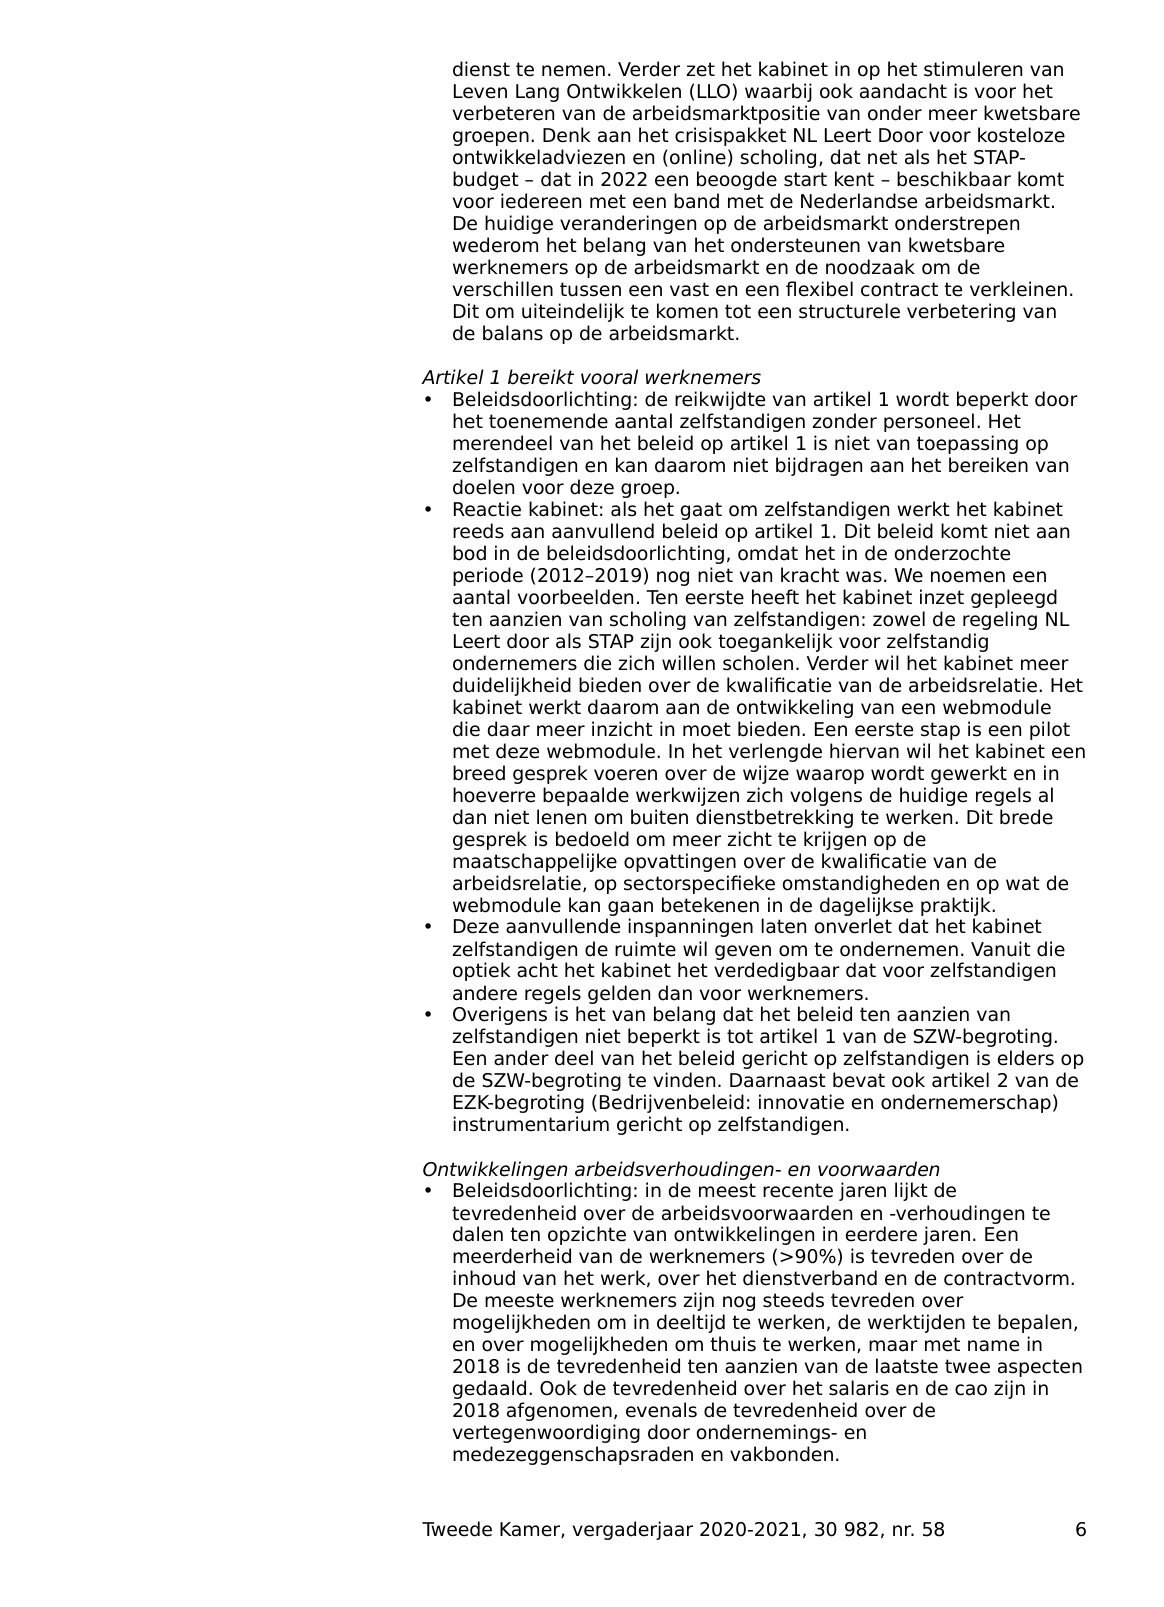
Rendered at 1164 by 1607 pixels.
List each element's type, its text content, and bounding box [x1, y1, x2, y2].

text • Overigens is het van belang dat het beleid ten aanzien van zelfstandigen niet beperkt is tot artikel 1 van de SZW-begroting. Een ander deel van het beleid gericht op zelfstandigen is elders op de SZW-begroting te vinden. Daarnaast bevat ook artikel 2 van de EZK-begroting (Bedrijvenbeleid: innovatie en ondernemerschap) instrumentarium gericht op zelfstandigen. [422, 1004, 1087, 1136]
text dienst te nemen. Verder zet het kabinet in op het stimuleren van Leven Lang Ontwikkelen (LLO) waarbij ook aandacht is voor het verbeteren van de arbeidsmarktpositie van onder meer kwetsbare groepen. Denk aan het crisispakket NL Leert Door voor kosteloze ontwikkeladviezen en (online) scholing, dat net als het STAP-budget – dat in 2022 een beoogde start kent – beschikbaar komt voor iedereen met een band met de Nederlandse arbeidsmarkt. De huidige veranderingen op de arbeidsmarkt onderstrepen wederom het belang van het ondersteunen van kwetsbare werknemers op de arbeidsmarkt en de noodzaak om de verschillen tussen een vast en een flexibel contract te verkleinen. Dit om uiteindelijk te komen tot een structurele verbetering van de balans op de arbeidsmarkt. [422, 59, 1087, 345]
subtitle Ontwikkelingen arbeidsverhoudingen- en voorwaarden [422, 1158, 1087, 1180]
text • Beleidsdoorlichting: de reikwijdte van artikel 1 wordt beperkt door het toenemende aantal zelfstandigen zonder personeel. Het merendeel van het beleid op artikel 1 is niet van toepassing op zelfstandigen en kan daarom niet bijdragen aan het bereiken van doelen voor deze groep. [422, 389, 1087, 499]
text • Beleidsdoorlichting: in de meest recente jaren lijkt de tevredenheid over de arbeidsvoorwaarden en -verhoudingen te dalen ten opzichte van ontwikkelingen in eerdere jaren. Een meerderheid van de werknemers (>90%) is tevreden over de inhoud van het werk, over het dienstverband en de contractvorm. De meeste werknemers zijn nog steeds tevreden over mogelijkheden om in deeltijd te werken, de werktijden te bepalen, en over mogelijkheden om thuis te werken, maar met name in 2018 is de tevredenheid ten aanzien van de laatste twee aspecten gedaald. Ook de tevredenheid over het salaris en de cao zijn in 2018 afgenomen, evenals de tevredenheid over de vertegenwoordiging door ondernemings- en medezeggenschapsraden en vakbonden. [422, 1180, 1087, 1466]
subtitle Artikel 1 bereikt vooral werknemers [422, 367, 1087, 389]
text • Reactie kabinet: als het gaat om zelfstandigen werkt het kabinet reeds aan aanvullend beleid op artikel 1. Dit beleid komt niet aan bod in de beleidsdoorlichting, omdat het in de onderzochte periode (2012–2019) nog niet van kracht was. We noemen een aantal voorbeelden. Ten eerste heeft het kabinet inzet gepleegd ten aanzien van scholing van zelfstandigen: zowel de regeling NL Leert door als STAP zijn ook toegankelijk voor zelfstandig ondernemers die zich willen scholen. Verder wil het kabinet meer duidelijkheid bieden over de kwalificatie van de arbeidsrelatie. Het kabinet werkt daarom aan de ontwikkeling van een webmodule die daar meer inzicht in moet bieden. Een eerste stap is een pilot met deze webmodule. In het verlengde hiervan wil het kabinet een breed gesprek voeren over de wijze waarop wordt gewerkt en in hoeverre bepaalde werkwijzen zich volgens de huidige regels al dan niet lenen om buiten dienstbetrekking te werken. Dit brede gesprek is bedoeld om meer zicht te krijgen op de maatschappelijke opvattingen over de kwalificatie van de arbeidsrelatie, op sectorspecifieke omstandigheden en op wat de webmodule kan gaan betekenen in de dagelijkse praktijk. [422, 499, 1087, 916]
text • Deze aanvullende inspanningen laten onverlet dat het kabinet zelfstandigen de ruimte wil geven om te ondernemen. Vanuit die optiek acht het kabinet het verdedigbaar dat voor zelfstandigen andere regels gelden dan voor werknemers. [422, 916, 1087, 1004]
